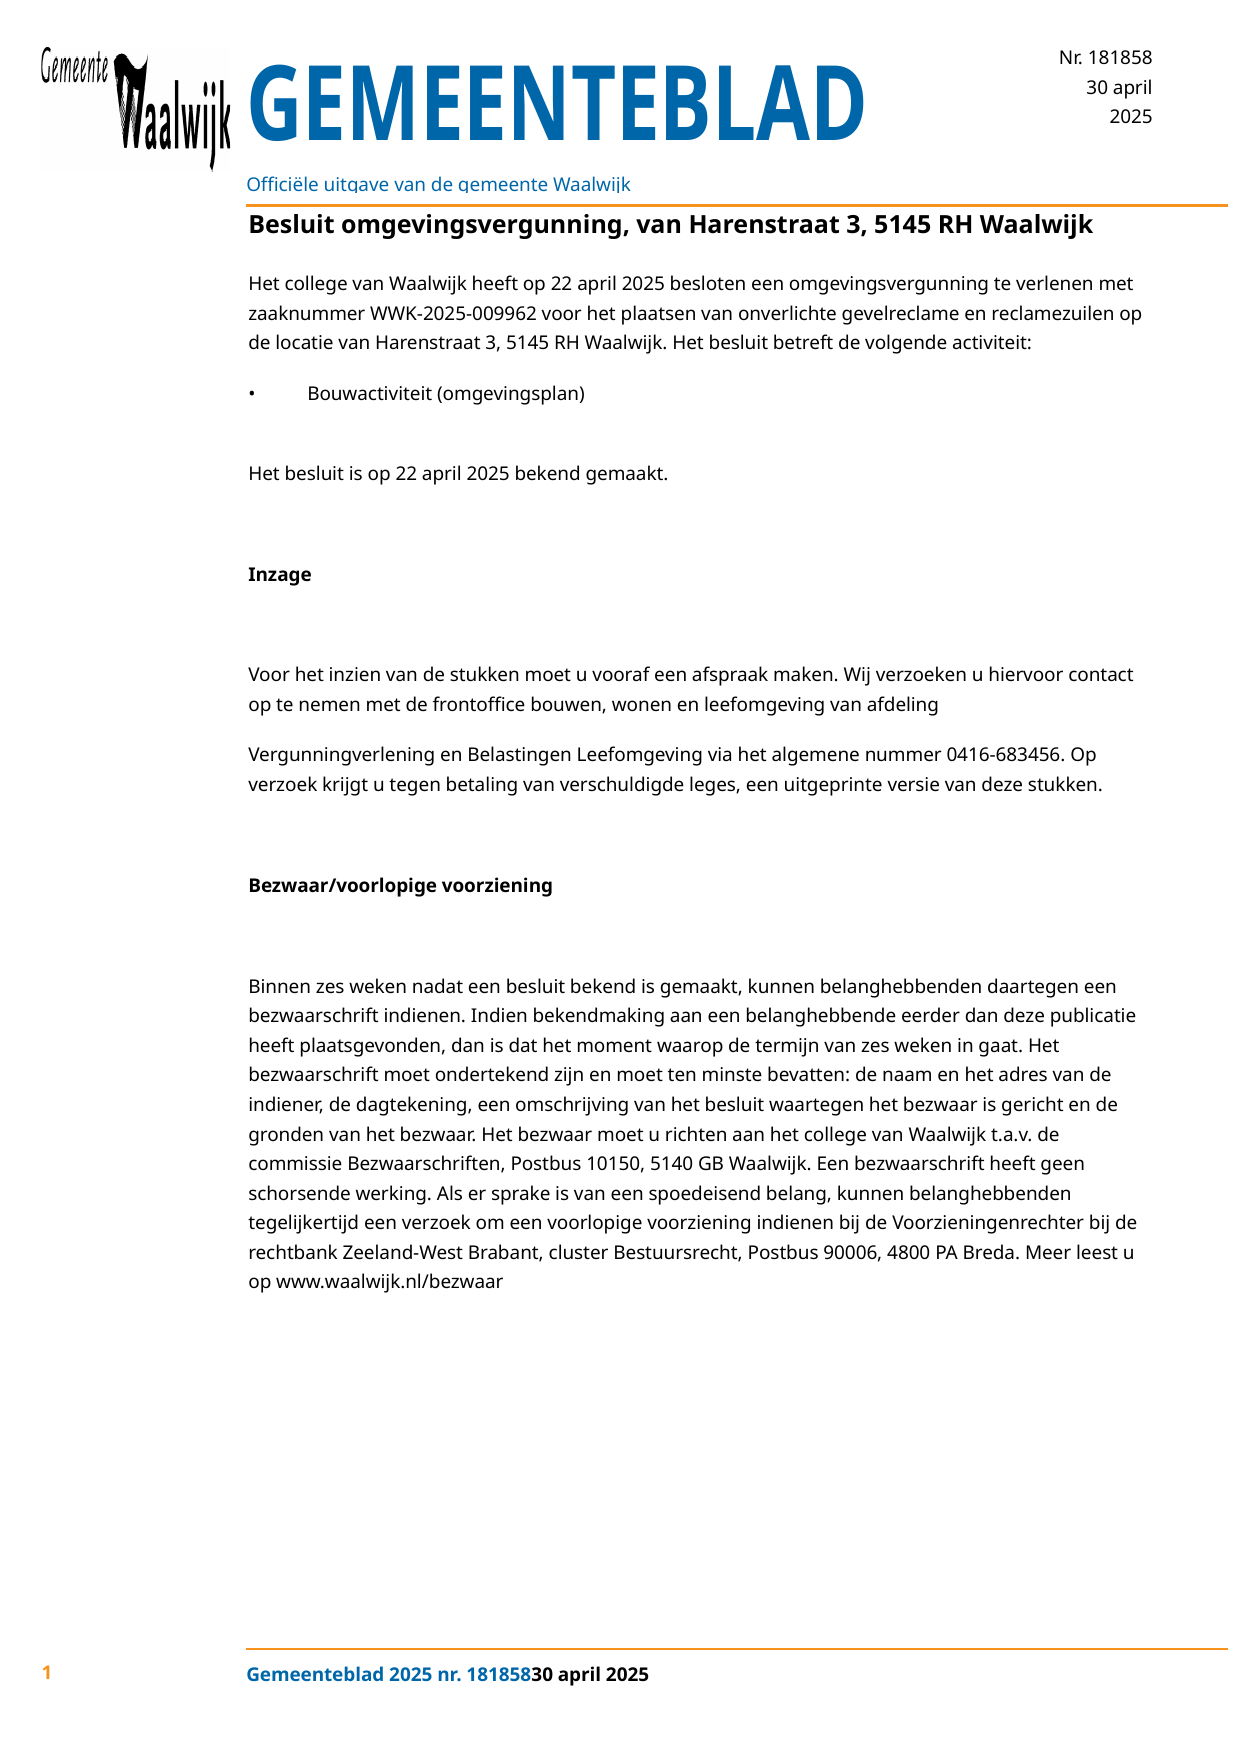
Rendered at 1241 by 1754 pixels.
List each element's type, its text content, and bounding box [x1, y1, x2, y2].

text Het college van Waalwijk heeft op 22 april 2025 besloten een omgevingsvergunning te verlenen met zaaknummer WWK-2025-009962 voor het plaatsen van onverlichte gevelreclame en reclamezuilen op de locatie van Harenstraat 3, 5145 RH Waalwijk. Het besluit betreft de volgende activiteit: [248, 270, 1152, 355]
text Bezwaar/voorlopige voorziening [248, 872, 1152, 898]
picture [41, 47, 231, 172]
text Inzage [248, 561, 1152, 586]
text Besluit omgevingsvergunning, van Harenstraat 3, 5145 RH Waalwijk [248, 207, 1152, 241]
text Het besluit is op 22 april 2025 bekend gemaakt. [248, 460, 1152, 486]
list Bouwactiviteit (omgevingsplan) [248, 380, 1152, 406]
text Vergunningverlening en Belastingen Leefomgeving via het algemene nummer 0416-683456. Op verzoek krijgt u tegen betaling van verschuldigde leges, een uitgeprinte versie van deze stukken. [248, 742, 1152, 797]
text Binnen zes weken nadat een besluit bekend is gemaakt, kunnen belanghebbenden daartegen een bezwaarschrift indienen. Indien bekendmaking aan een belanghebbende eerder dan deze publicatie heeft plaatsgevonden, dan is dat het moment waarop de termijn van zes weken in gaat. Het bezwaarschrift moet ondertekend zijn en moet ten minste bevatten: de naam en het adres van de indiener, de dagtekening, een omschrijving van het besluit waartegen het bezwaar is gericht en de gronden van het bezwaar. Het bezwaar moet u richten aan het college van Waalwijk t.a.v. de commissie Bezwaarschriften, Postbus 10150, 5140 GB Waalwijk. Een bezwaarschrift heeft geen schorsende werking. Als er sprake is van een spoedeisend belang, kunnen belanghebbenden tegelijkertijd een verzoek om een voorlopige voorziening indienen bij de Voorzieningenrechter bij de rechtbank Zeeland-West Brabant, cluster Bestuursrecht, Postbus 90006, 4800 PA Breda. Meer leest u op www.waalwijk.nl/bezwaar [248, 973, 1152, 1294]
text Voor het inzien van de stukken moet u vooraf een afspraak maken. Wij verzoeken u hiervoor contact op te nemen met de frontoffice bouwen, wonen en leefomgeving van afdeling [248, 662, 1152, 717]
